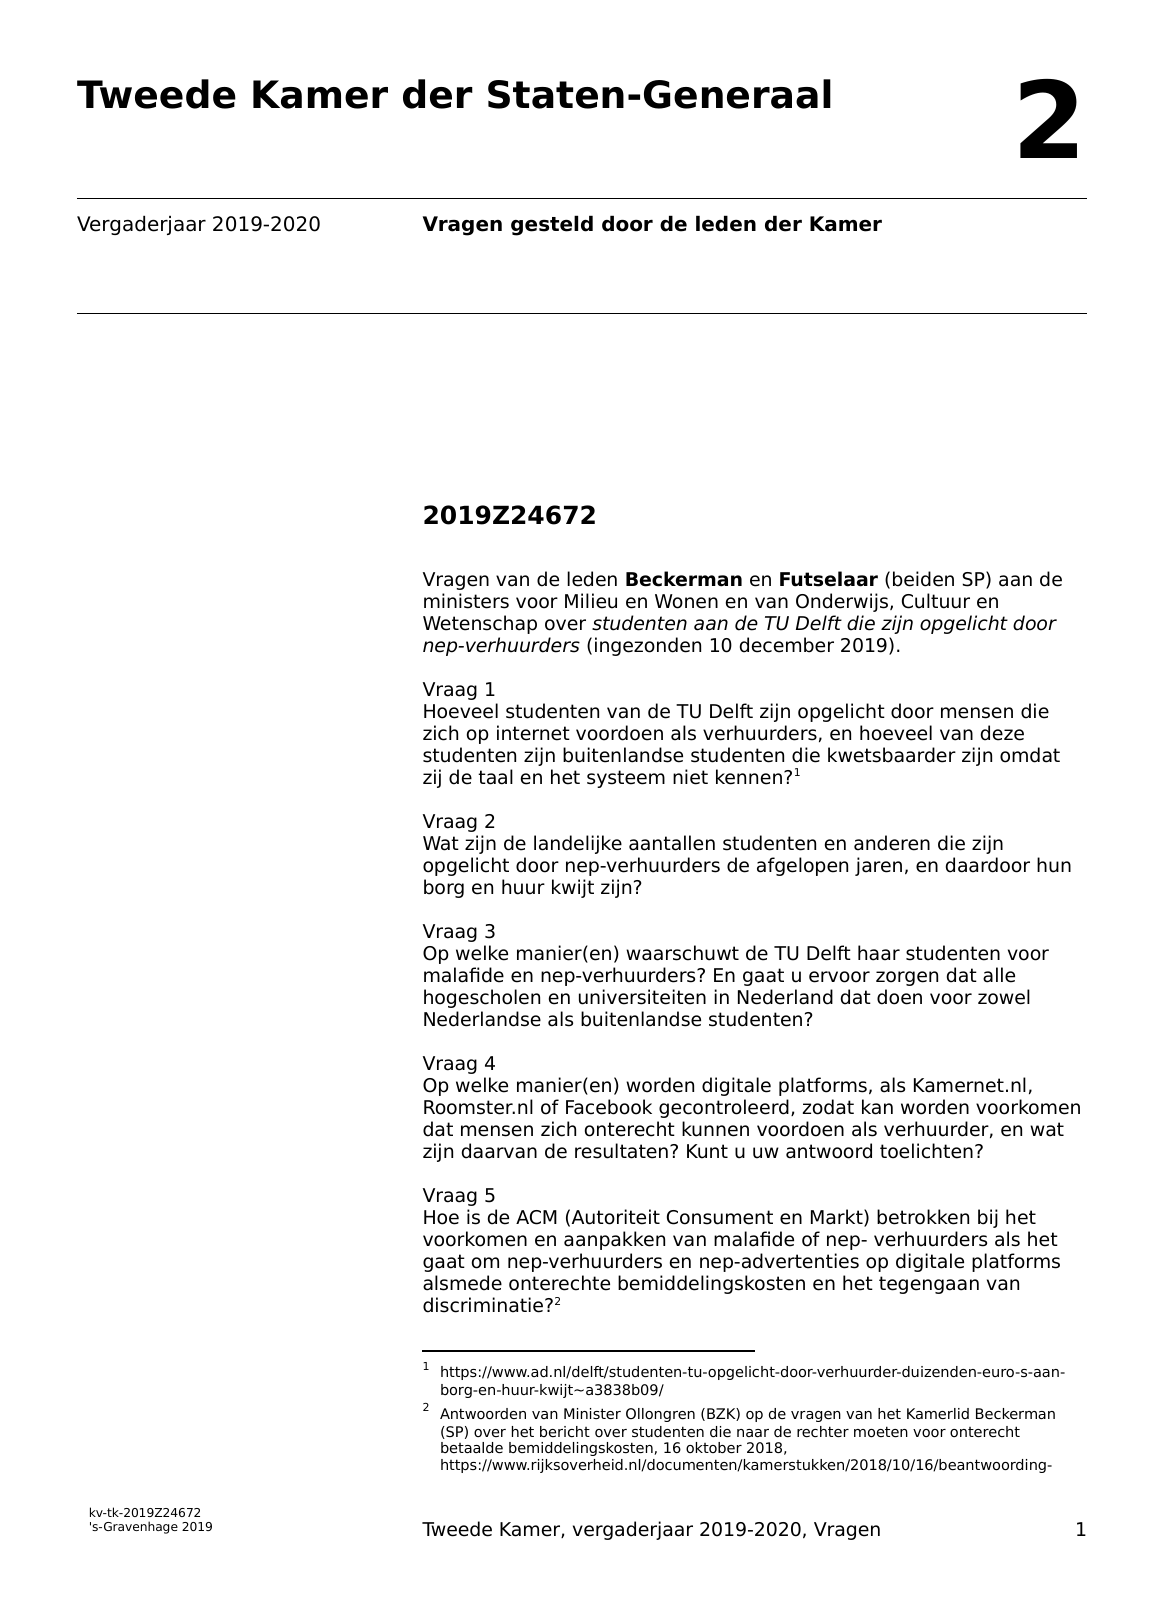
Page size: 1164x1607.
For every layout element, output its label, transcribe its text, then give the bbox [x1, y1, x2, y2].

text 2019Z24672 [422, 501, 1087, 531]
text Hoe is de ACM (Autoriteit Consument en Markt) betrokken bij het voorkomen en aanpakken van malafide of nep- verhuurders als het gaat om nep-verhuurders en nep-advertenties op digitale platforms alsmede onterechte bemiddelingskosten en het tegengaan van discriminatie? [422, 1207, 1087, 1317]
text Op welke manier(en) worden digitale platforms, als Kamernet.nl, Roomster.nl of Facebook gecontroleerd, zodat kan worden voorkomen dat mensen zich onterecht kunnen voordoen als verhuurder, en wat zijn daarvan de resultaten? Kunt u uw antwoord toelichten? [422, 1075, 1087, 1163]
table_cell Vergaderjaar 2019-2020 [77, 199, 422, 313]
table_header 2 [886, 59, 1087, 198]
text Vragen van de leden Beckerman en Futselaar (beiden SP) aan de ministers voor Milieu en Wonen en van Onderwijs, Cultuur en Wetenschap over studenten aan de TU Delft die zijn opgelicht door nep-verhuurders (ingezonden 10 december 2019). [422, 569, 1087, 657]
text Hoeveel studenten van de TU Delft zijn opgelicht door mensen die zich op internet voordoen als verhuurders, en hoeveel van deze studenten zijn buitenlandse studenten die kwetsbaarder zijn omdat zij de taal en het systeem niet kennen? [422, 701, 1087, 789]
text Vraag 3 [422, 921, 1087, 943]
text https://www.ad.nl/delft/studenten-tu-opgelicht-door-verhuurder-duizenden-euro-s-aan-borg-en-huur-kwijt~a3838b09/ [422, 1360, 1087, 1399]
text Op welke manier(en) waarschuwt de TU Delft haar studenten voor malafide en nep-verhuurders? En gaat u ervoor zorgen dat alle hogescholen en universiteiten in Nederland dat doen voor zowel Nederlandse als buitenlandse studenten? [422, 943, 1087, 1031]
text Vraag 1 [422, 679, 1087, 701]
text Antwoorden van Minister Ollongren (BZK) op de vragen van het Kamerlid Beckerman (SP) over het bericht over studenten die naar de rechter moeten voor onterecht betaalde bemiddelingskosten, 16 oktober 2018, https://www.rijksoverheid.nl/documenten/kamerstukken/2018/10/16/beantwoording- [422, 1402, 1087, 1474]
text Vraag 4 [422, 1053, 1087, 1075]
text Wat zijn de landelijke aantallen studenten en anderen die zijn opgelicht door nep-verhuurders de afgelopen jaren, en daardoor hun borg en huur kwijt zijn? [422, 833, 1087, 899]
text Vraag 2 [422, 811, 1087, 833]
text kv-tk-2019Z24672 [88, 1506, 323, 1520]
text 's-Gravenhage 2019 [88, 1520, 323, 1534]
text Vraag 5 [422, 1185, 1087, 1207]
table_cell Vragen gesteld door de leden der Kamer [422, 199, 1087, 313]
table_header Tweede Kamer der Staten-Generaal [77, 59, 886, 198]
